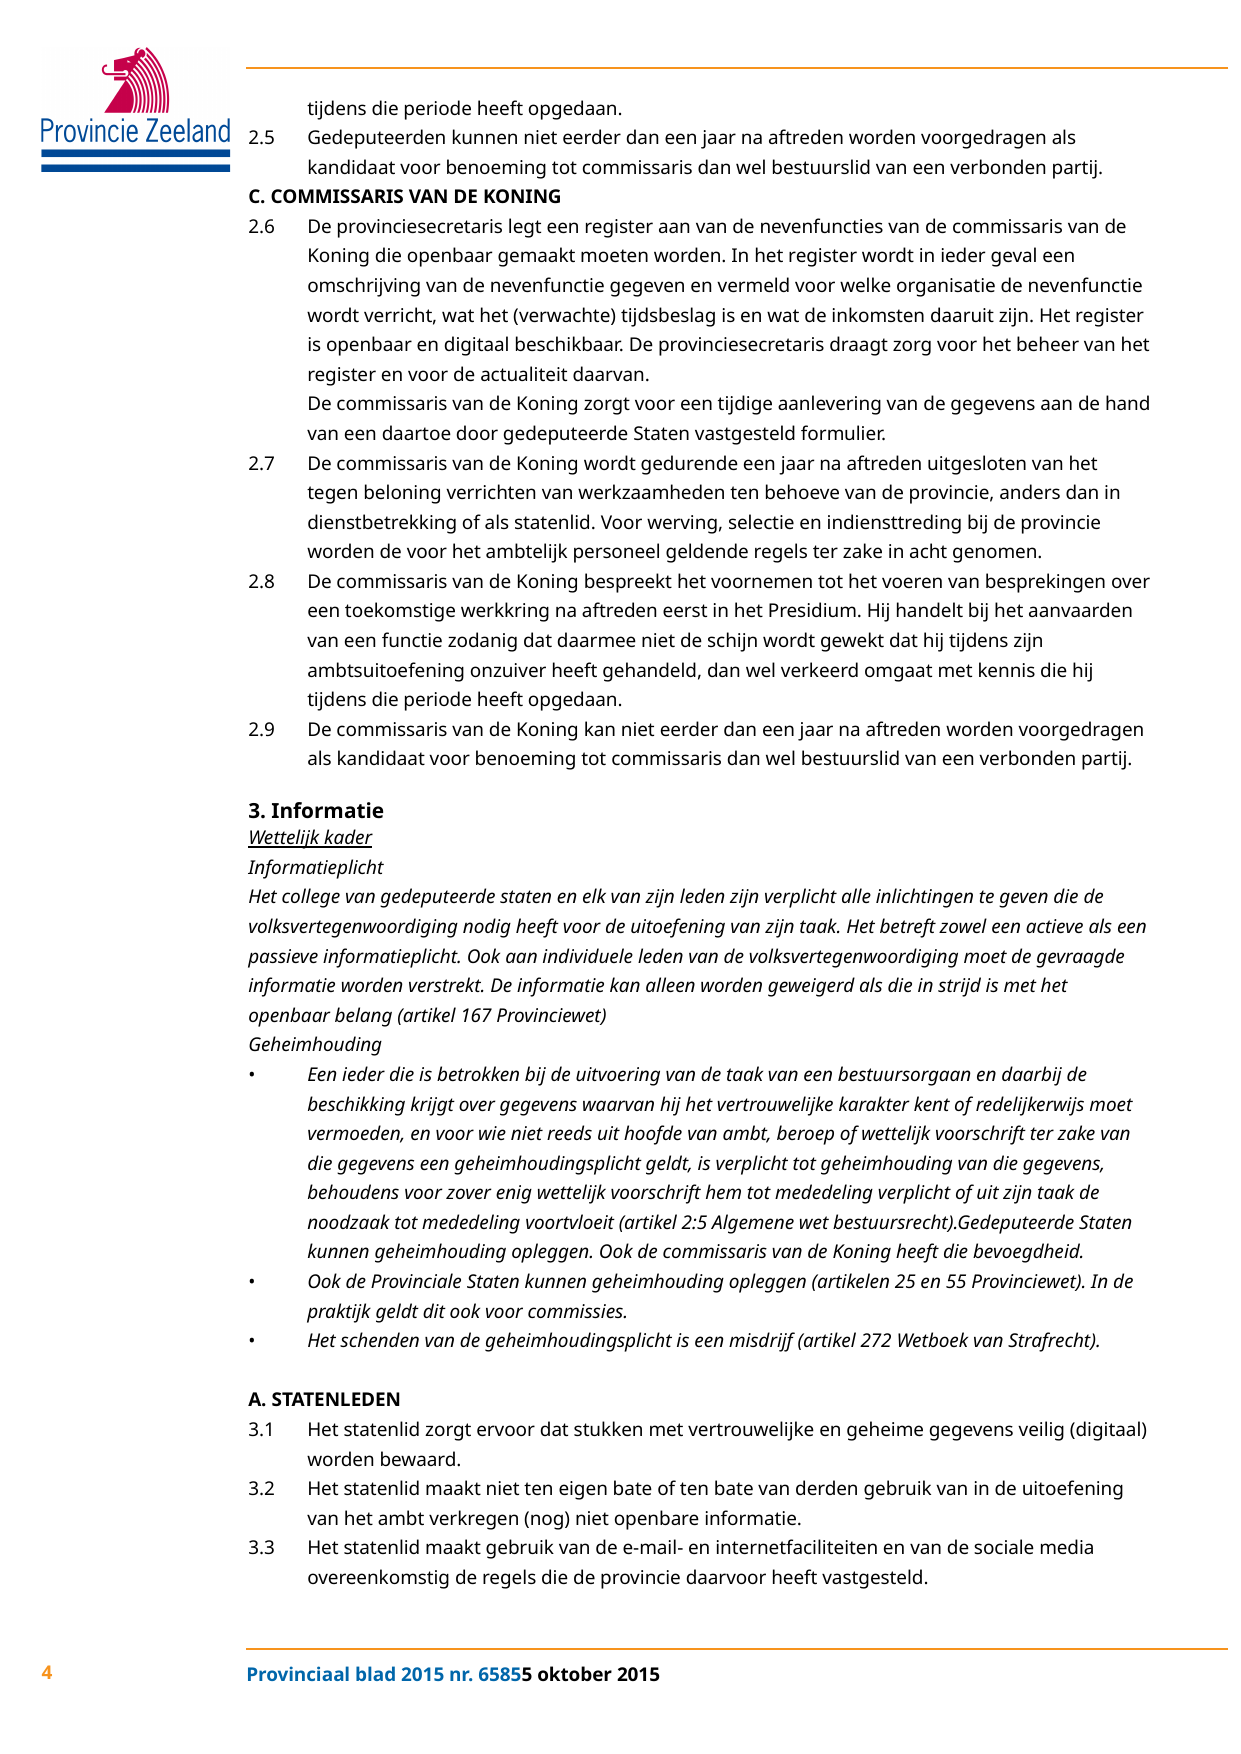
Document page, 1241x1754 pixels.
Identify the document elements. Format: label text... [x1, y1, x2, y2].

list Gedeputeerden kunnen niet eerder dan een jaar na aftreden worden voorgedragen als kandidaat voor benoeming tot commissaris dan wel bestuurslid van een verbonden partij. [248, 124, 1152, 180]
list De commissaris van de Koning wordt gedurende een jaar na aftreden uitgesloten van het tegen beloning verrichten van werkzaamheden ten behoeve van de provincie, anders dan in dienstbetrekking of als statenlid. Voor werving, selectie en indiensttreding bij de provincie worden de voor het ambtelijk personeel geldende regels ter zake in acht genomen. [248, 450, 1152, 564]
text C. COMMISSARIS VAN DE KONING [248, 183, 1152, 209]
list Een ieder die is betrokken bij de uitvoering van de taak van een bestuursorgaan en daarbij de beschikking krijgt over gegevens waarvan hij het vertrouwelijke karakter kent of redelijkerwijs moet vermoeden, en voor wie niet reeds uit hoofde van ambt, beroep of wettelijk voorschrift ter zake van die gegevens een geheimhoudingsplicht geldt, is verplicht tot geheimhouding van die gegevens, behoudens voor zover enig wettelijk voorschrift hem tot mededeling verplicht of uit zijn taak de noodzaak tot mededeling voortvloeit (artikel 2:5 Algemene wet bestuursrecht).Gedeputeerde Staten kunnen geheimhouding opleggen. Ook de commissaris van de Koning heeft die bevoegdheid. [248, 1061, 1152, 1264]
list Het statenlid zorgt ervoor dat stukken met vertrouwelijke en geheime gegevens veilig (digitaal) worden bewaard. [248, 1416, 1152, 1471]
text Het college van gedeputeerde staten en elk van zijn leden zijn verplicht alle inlichtingen te geven die de volksvertegenwoordiging nodig heeft voor de uitoefening van zijn taak. Het betreft zowel een actieve als een passieve informatieplicht. Ook aan individuele leden van de volksvertegenwoordiging moet de gevraagde informatie worden verstrekt. De informatie kan alleen worden geweigerd als die in strijd is met het openbaar belang (artikel 167 Provinciewet) [248, 884, 1152, 1028]
list De commissaris van de Koning bespreekt het voornemen tot het voeren van besprekingen over een toekomstige werkkring na aftreden eerst in het Presidium. Hij handelt bij het aanvaarden van een functie zodanig dat daarmee niet de schijn wordt gewekt dat hij tijdens zijn ambtsuitoefening onzuiver heeft gehandeld, dan wel verkeerd omgaat met kennis die hij tijdens die periode heeft opgedaan. [248, 568, 1152, 712]
text Wettelijk kader [248, 824, 1152, 850]
list Het schenden van de geheimhoudingsplicht is een misdrijf (artikel 272 Wetboek van Strafrecht). [248, 1327, 1152, 1353]
picture [41, 47, 231, 172]
list Het statenlid maakt niet ten eigen bate of ten bate van derden gebruik van in de uitoefening van het ambt verkregen (nog) niet openbare informatie. [248, 1475, 1152, 1531]
list De provinciesecretaris legt een register aan van de nevenfuncties van de commissaris van de Koning die openbaar gemaakt moeten worden. In het register wordt in ieder geval een omschrijving van de nevenfunctie gegeven en vermeld voor welke organisatie de nevenfunctie wordt verricht, wat het (verwachte) tijdsbeslag is en wat de inkomsten daaruit zijn. Het register is openbaar en digitaal beschikbaar. De provinciesecretaris draagt zorg voor het beheer van het register en voor de actualiteit daarvan. [248, 213, 1152, 387]
text Informatieplicht [248, 854, 1152, 880]
text 3. Informatie [248, 796, 1152, 824]
list De commissaris van de Koning zorgt voor een tijdige aanlevering van de gegevens aan de hand van een daartoe door gedeputeerde Staten vastgesteld formulier. [248, 391, 1152, 446]
list tijdens die periode heeft opgedaan. [248, 95, 1152, 121]
text Geheimhouding [248, 1032, 1152, 1057]
list De commissaris van de Koning kan niet eerder dan een jaar na aftreden worden voorgedragen als kandidaat voor benoeming tot commissaris dan wel bestuurslid van een verbonden partij. [248, 716, 1152, 771]
text A. STATENLEDEN [248, 1387, 1152, 1412]
list Ook de Provinciale Staten kunnen geheimhouding opleggen (artikelen 25 en 55 Provinciewet). In de praktijk geldt dit ook voor commissies. [248, 1268, 1152, 1323]
list Het statenlid maakt gebruik van de e-mail- en internetfaciliteiten en van de sociale media overeenkomstig de regels die de provincie daarvoor heeft vastgesteld. [248, 1534, 1152, 1590]
